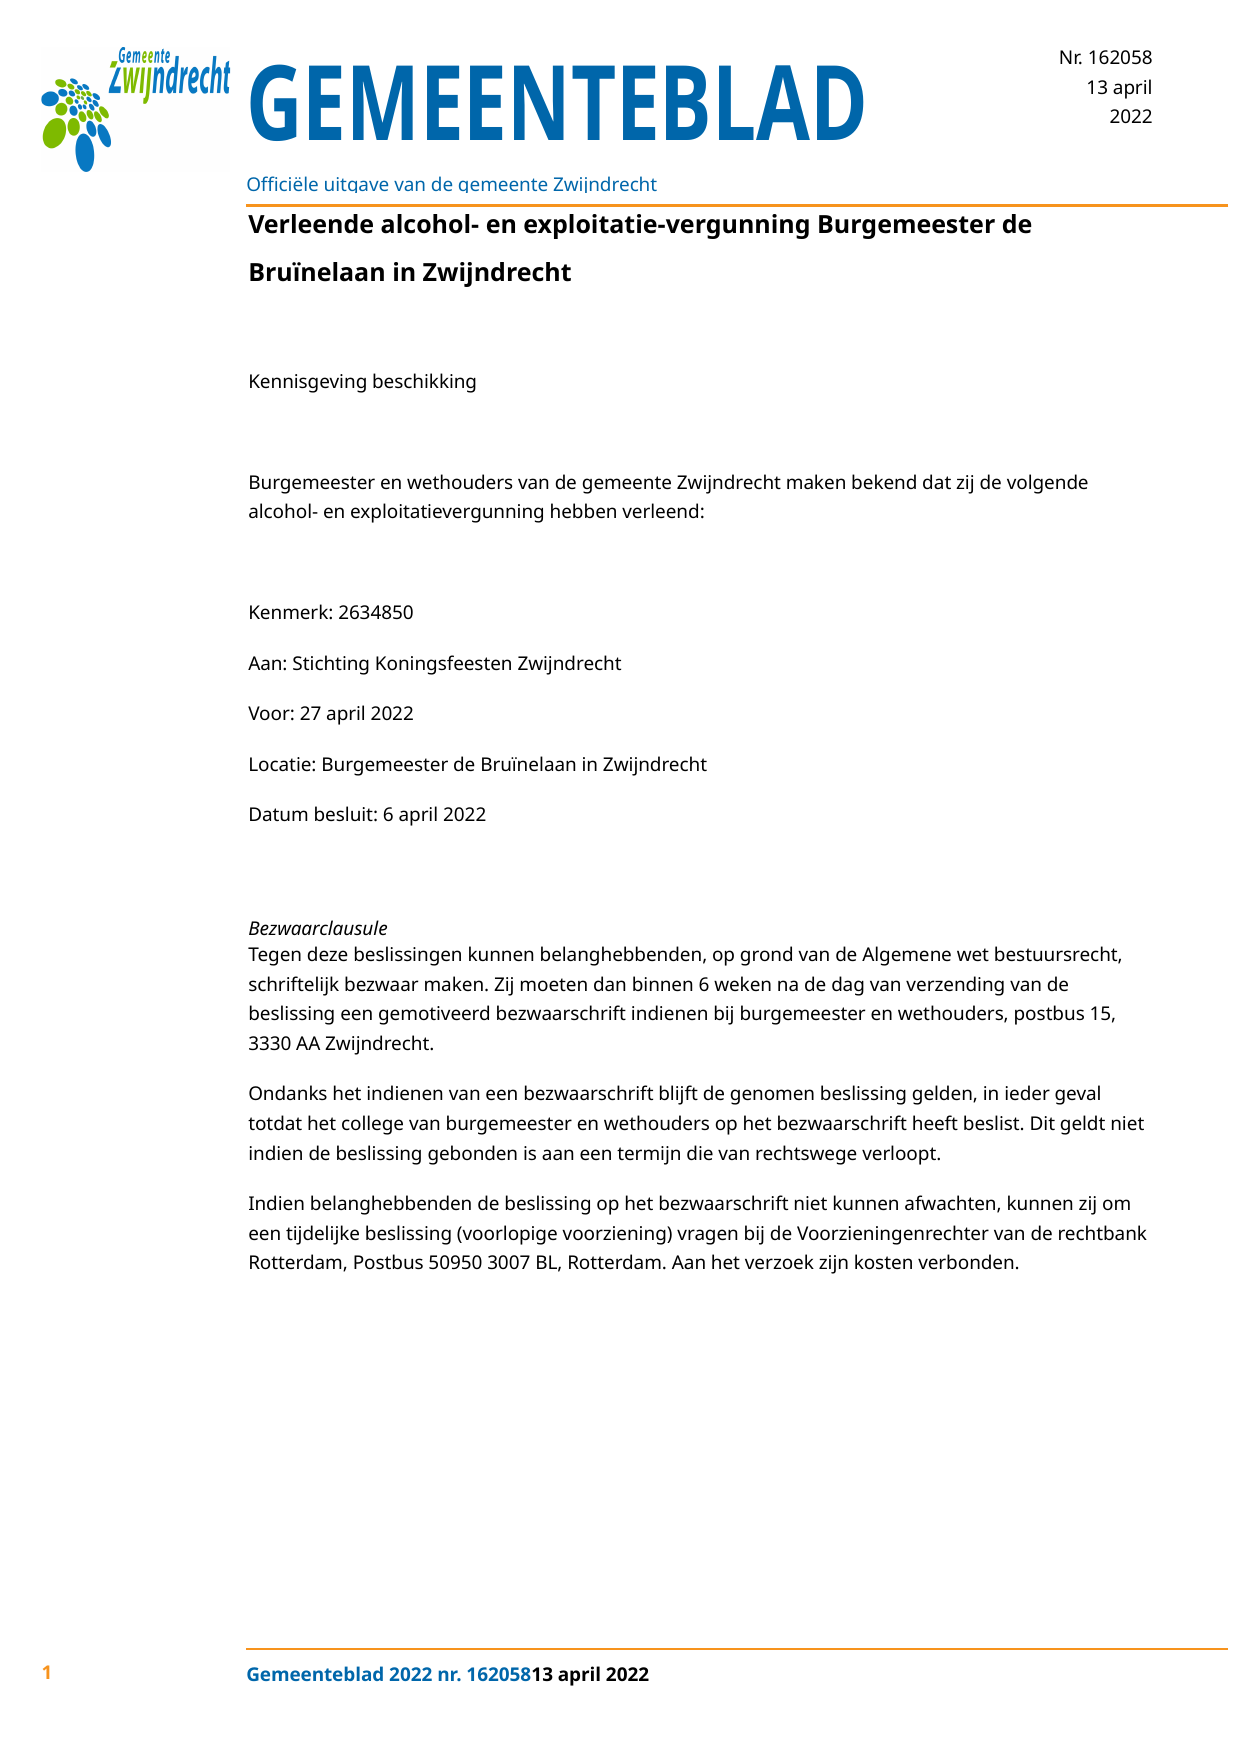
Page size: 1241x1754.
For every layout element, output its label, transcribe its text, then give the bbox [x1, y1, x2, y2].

text Ondanks het indienen van een bezwaarschrift blijft de genomen beslissing gelden, in ieder geval totdat het college van burgemeester en wethouders op het bezwaarschrift heeft beslist. Dit geldt niet indien de beslissing gebonden is aan een termijn die van rechtswege verloopt. [248, 1081, 1152, 1165]
text Datum besluit: 6 april 2022 [248, 801, 1152, 827]
text Tegen deze beslissingen kunnen belanghebbenden, op grond van de Algemene wet bestuursrecht, schriftelijk bezwaar maken. Zij moeten dan binnen 6 weken na de dag van verzending van de beslissing een gemotiveerd bezwaarschrift indienen bij burgemeester en wethouders, postbus 15, 3330 AA Zwijndrecht. [248, 941, 1152, 1056]
text Indien belanghebbenden de beslissing op het bezwaarschrift niet kunnen afwachten, kunnen zij om een tijdelijke beslissing (voorlopige voorziening) vragen bij de Voorzieningenrechter van de rechtbank Rotterdam, Postbus 50950 3007 BL, Rotterdam. Aan het verzoek zijn kosten verbonden. [248, 1190, 1152, 1275]
text Voor: 27 april 2022 [248, 700, 1152, 726]
text Burgemeester en wethouders van de gemeente Zwijndrecht maken bekend dat zij de volgende alcohol- en exploitatievergunning hebben verleend: [248, 469, 1152, 524]
text Aan: Stichting Koningsfeesten Zwijndrecht [248, 650, 1152, 676]
text Kenmerk: 2634850 [248, 599, 1152, 625]
picture [41, 47, 231, 172]
text Bezwaarclausule [248, 916, 1152, 941]
text Kennisgeving beschikking [248, 368, 1152, 394]
text Verleende alcohol- en exploitatie-vergunning Burgemeester de Bruïnelaan in Zwijndrecht [248, 207, 1152, 288]
text Locatie: Burgemeester de Bruïnelaan in Zwijndrecht [248, 751, 1152, 777]
